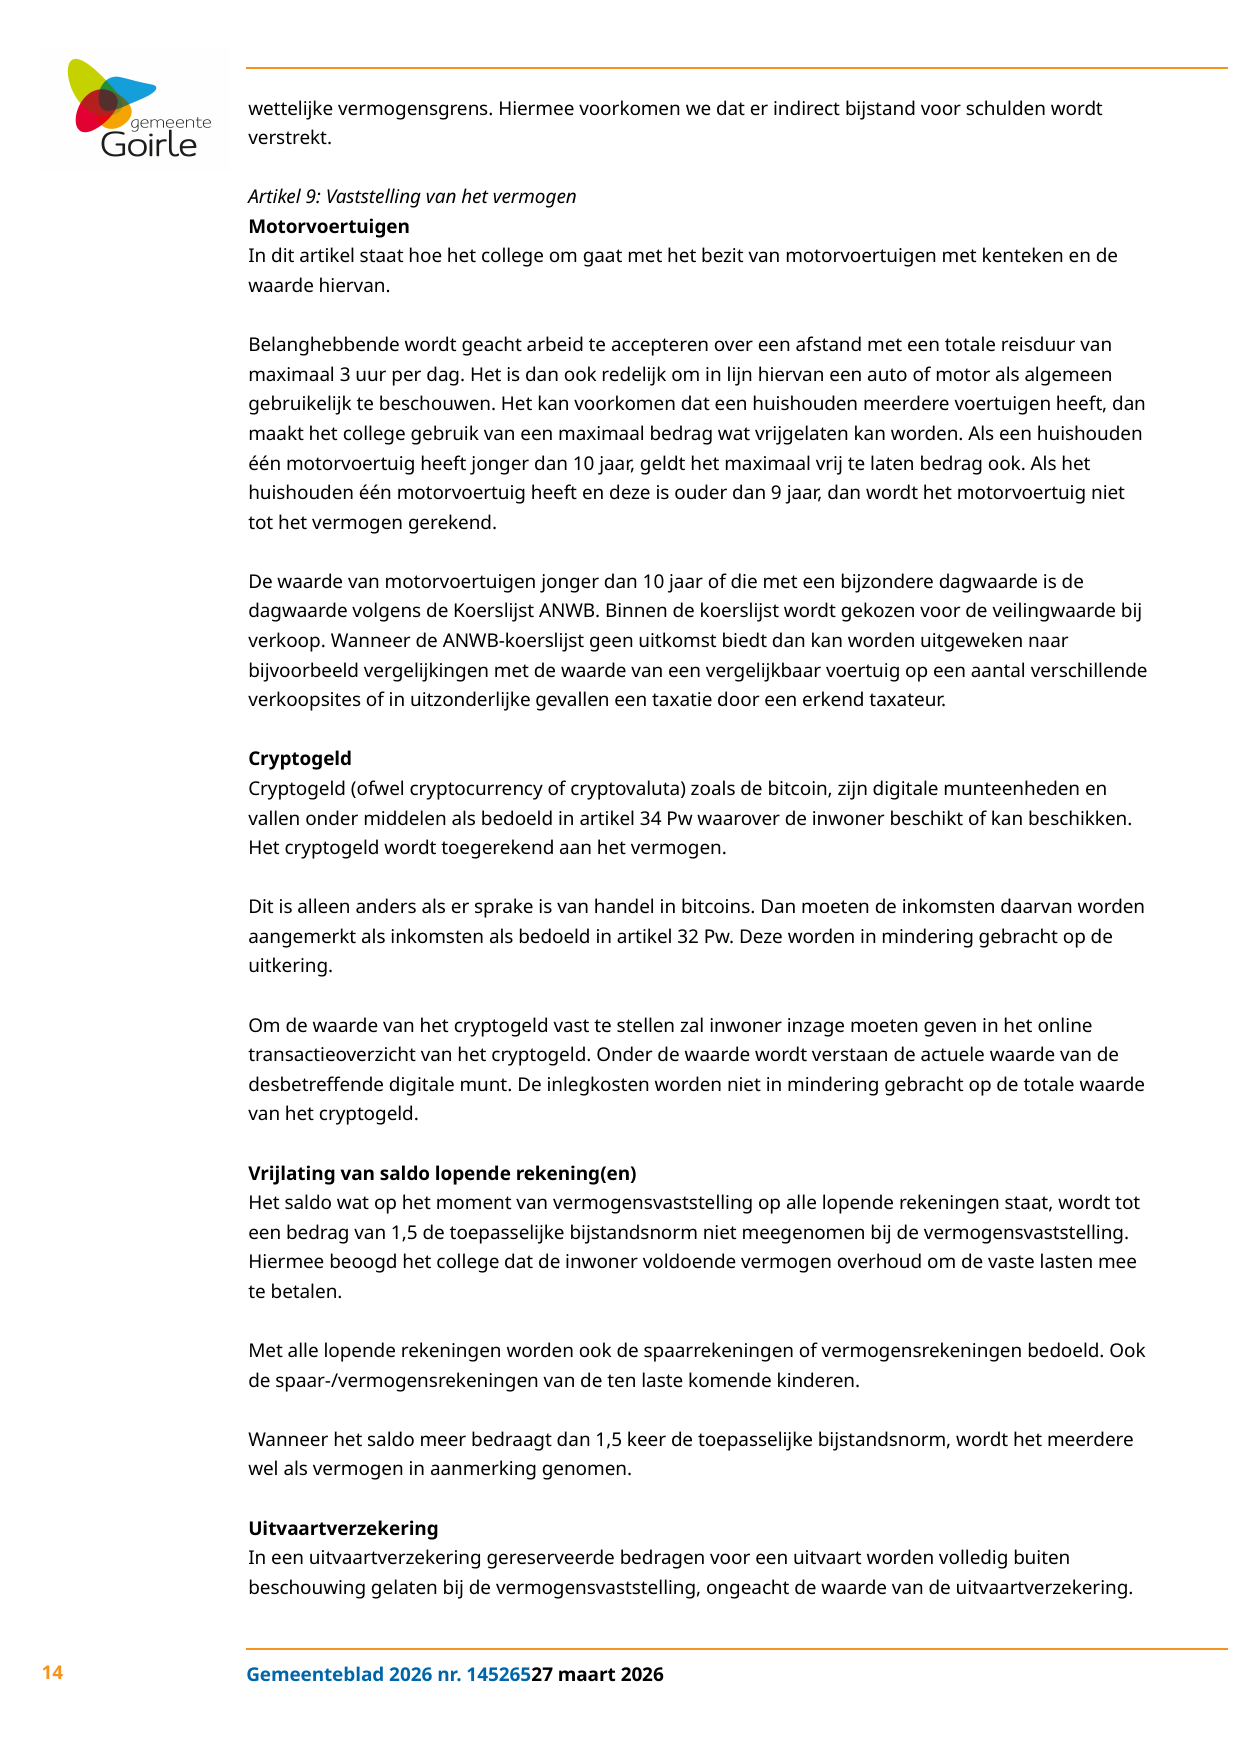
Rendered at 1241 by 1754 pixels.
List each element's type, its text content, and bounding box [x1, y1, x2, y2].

text Uitvaartverzekering [248, 1515, 1152, 1541]
text Motorvoertuigen [248, 213, 1152, 239]
text De waarde van motorvoertuigen jonger dan 10 jaar of die met een bijzondere dagwaarde is de dagwaarde volgens de Koerslijst ANWB. Binnen de koerslijst wordt gekozen voor de veilingwaarde bij verkoop. Wanneer de ANWB-koerslijst geen uitkomst biedt dan kan worden uitgeweken naar bijvoorbeeld vergelijkingen met de waarde van een vergelijkbaar voertuig op een aantal verschillende verkoopsites of in uitzonderlijke gevallen een taxatie door een erkend taxateur. [248, 568, 1152, 712]
text Dit is alleen anders als er sprake is van handel in bitcoins. Dan moeten de inkomsten daarvan worden aangemerkt als inkomsten als bedoeld in artikel 32 Pw. Deze worden in mindering gebracht op de uitkering. [248, 893, 1152, 978]
text In dit artikel staat hoe het college om gaat met het bezit van motorvoertuigen met kenteken en de waarde hiervan. [248, 243, 1152, 298]
text In een uitvaartverzekering gereserveerde bedragen voor een uitvaart worden volledig buiten beschouwing gelaten bij de vermogensvaststelling, ongeacht de waarde van de uitvaartverzekering. [248, 1544, 1152, 1600]
text Artikel 9: Vaststelling van het vermogen [248, 183, 1152, 209]
text Om de waarde van het cryptogeld vast te stellen zal inwoner inzage moeten geven in het online transactieoverzicht van het cryptogeld. Onder de waarde wordt verstaan de actuele waarde van de desbetreffende digitale munt. De inlegkosten worden niet in mindering gebracht op de totale waarde van het cryptogeld. [248, 1012, 1152, 1126]
text Vrijlating van saldo lopende rekening(en) [248, 1160, 1152, 1186]
text Het saldo wat op het moment van vermogensvaststelling op alle lopende rekeningen staat, wordt tot een bedrag van 1,5 de toepasselijke bijstandsnorm niet meegenomen bij de vermogensvaststelling. Hiermee beoogd het college dat de inwoner voldoende vermogen overhoud om de vaste lasten mee te betalen. [248, 1189, 1152, 1304]
text Cryptogeld (ofwel cryptocurrency of cryptovaluta) zoals de bitcoin, zijn digitale munteenheden en vallen onder middelen als bedoeld in artikel 34 Pw waarover de inwoner beschikt of kan beschikken. Het cryptogeld wordt toegerekend aan het vermogen. [248, 775, 1152, 860]
text wettelijke vermogensgrens. Hiermee voorkomen we dat er indirect bijstand voor schulden wordt verstrekt. [248, 95, 1152, 150]
picture [41, 47, 231, 172]
text Wanneer het saldo meer bedraagt dan 1,5 keer de toepasselijke bijstandsnorm, wordt het meerdere wel als vermogen in aanmerking genomen. [248, 1426, 1152, 1481]
text Belanghebbende wordt geacht arbeid te accepteren over een afstand met een totale reisduur van maximaal 3 uur per dag. Het is dan ook redelijk om in lijn hiervan een auto of motor als algemeen gebruikelijk te beschouwen. Het kan voorkomen dat een huishouden meerdere voertuigen heeft, dan maakt het college gebruik van een maximaal bedrag wat vrijgelaten kan worden. Als een huishouden één motorvoertuig heeft jonger dan 10 jaar, geldt het maximaal vrij te laten bedrag ook. Als het huishouden één motorvoertuig heeft en deze is ouder dan 9 jaar, dan wordt het motorvoertuig niet tot het vermogen gerekend. [248, 331, 1152, 535]
text Met alle lopende rekeningen worden ook de spaarrekeningen of vermogensrekeningen bedoeld. Ook de spaar-/vermogensrekeningen van de ten laste komende kinderen. [248, 1337, 1152, 1393]
text Cryptogeld [248, 746, 1152, 771]
